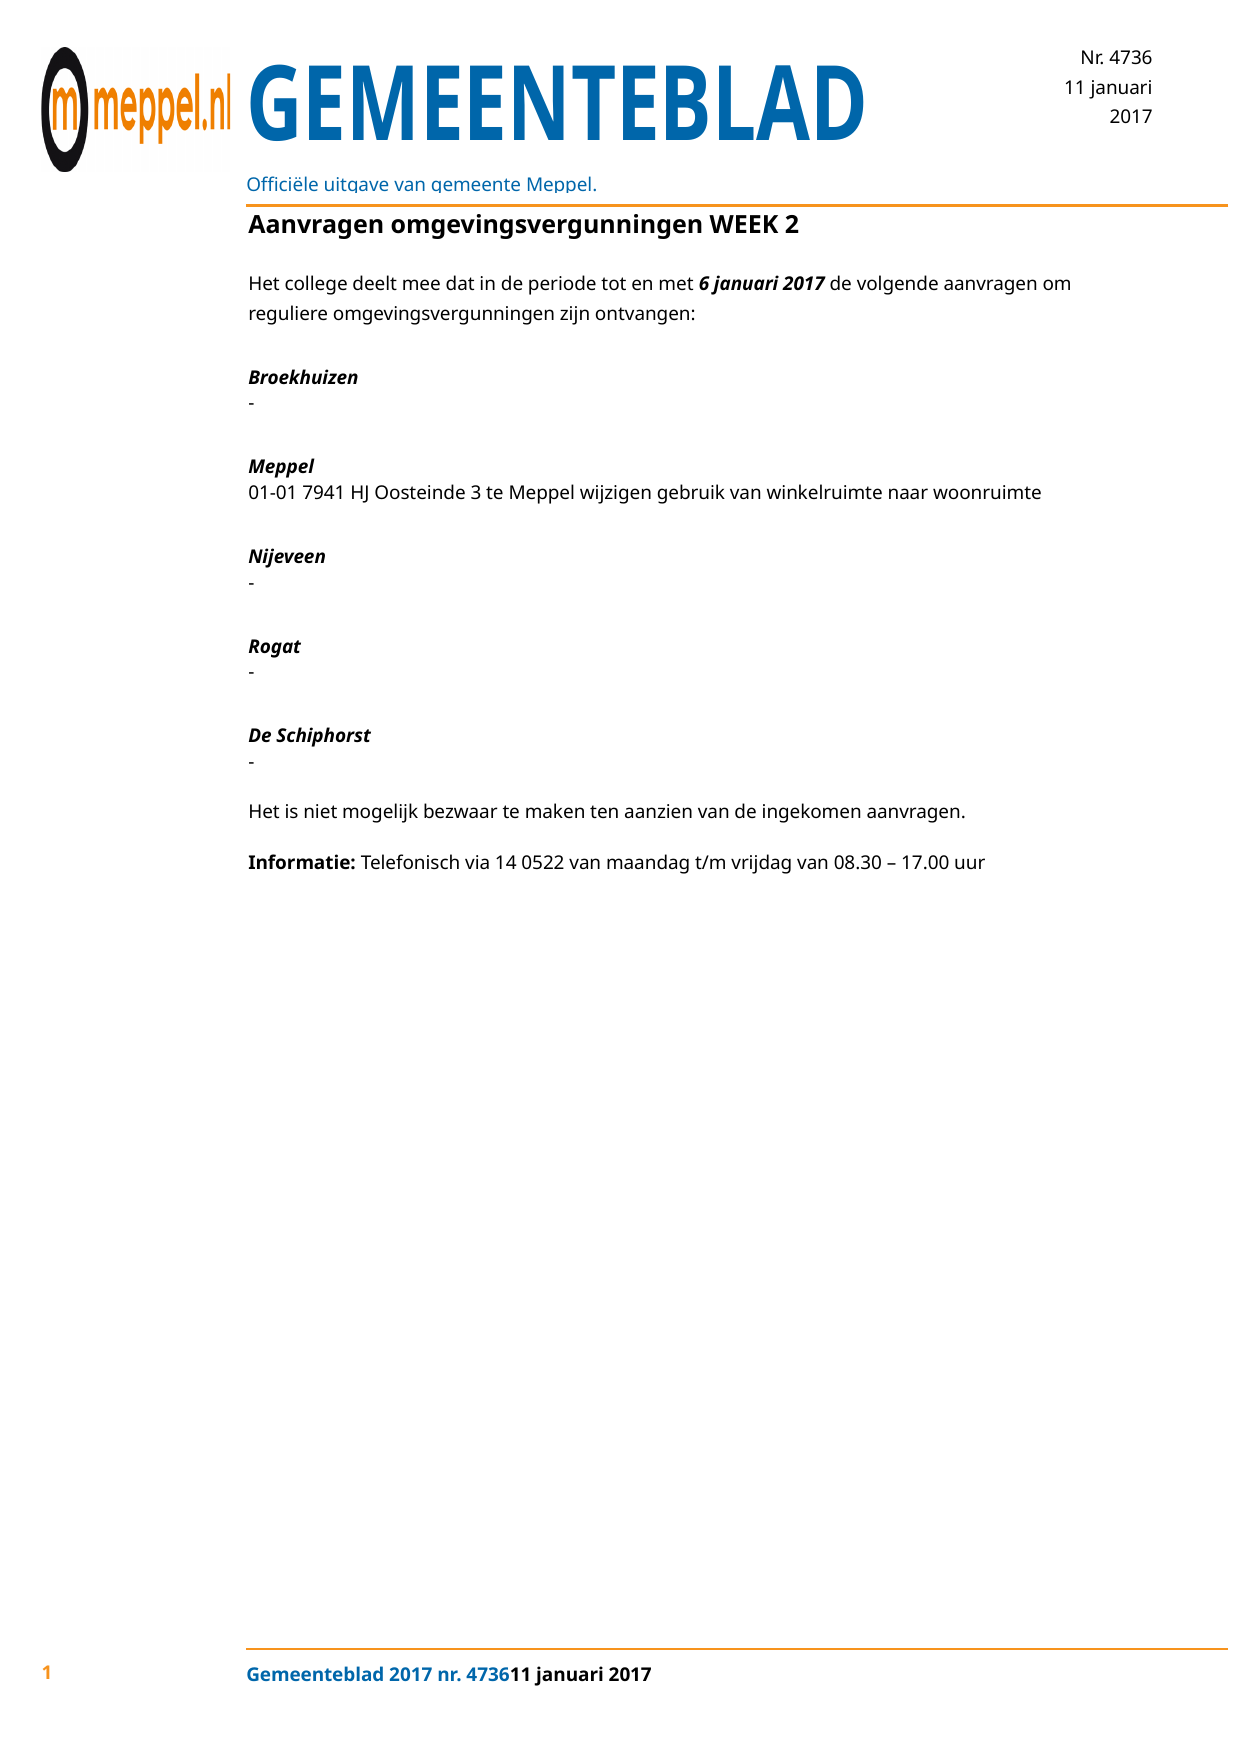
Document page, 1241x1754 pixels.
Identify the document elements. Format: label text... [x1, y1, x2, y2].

text 01-01 7941 HJ Oosteinde 3 te Meppel wijzigen gebruik van winkelruimte naar woonruimte [248, 479, 1152, 505]
text - [248, 389, 1152, 415]
text Het is niet mogelijk bezwaar te maken ten aanzien van de ingekomen aanvragen. [248, 799, 1152, 824]
text Broekhuizen [248, 364, 1152, 389]
text Informatie: Telefonisch via 14 0522 van maandag t/m vrijdag van 08.30 – 17.00 uur [248, 849, 1152, 875]
text Nijeveen [248, 543, 1152, 569]
text Aanvragen omgevingsvergunningen WEEK 2 [248, 207, 1152, 241]
text - [248, 659, 1152, 684]
text Het college deelt mee dat in de periode tot en met 6 januari 2017 de volgende aanvragen om reguliere omgevingsvergunningen zijn ontvangen: [248, 270, 1152, 326]
text Rogat [248, 633, 1152, 659]
text - [248, 748, 1152, 774]
text - [248, 569, 1152, 595]
text De Schiphorst [248, 723, 1152, 748]
text Meppel [248, 453, 1152, 479]
picture [41, 47, 231, 172]
